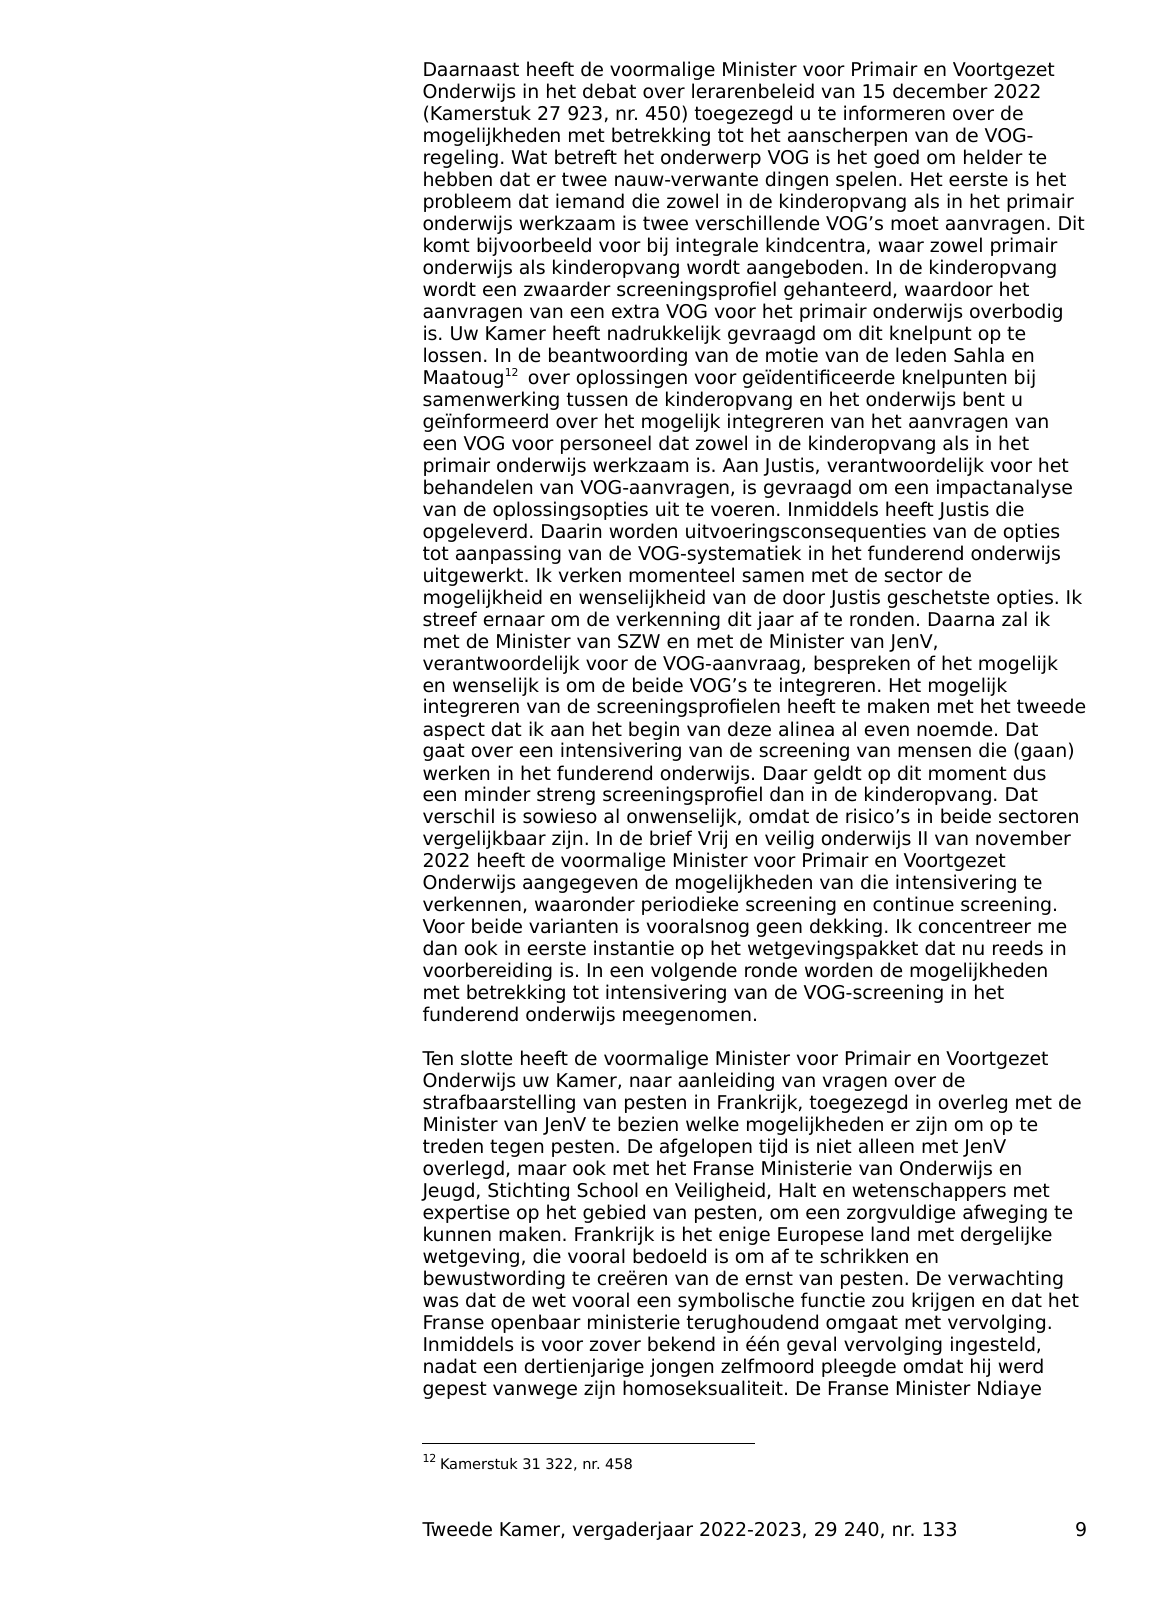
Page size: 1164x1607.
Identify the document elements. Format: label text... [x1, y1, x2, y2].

text Daarnaast heeft de voormalige Minister voor Primair en Voortgezet Onderwijs in het debat over lerarenbeleid van 15 december 2022 (Kamerstuk 27 923, nr. 450) toegezegd u te informeren over de mogelijkheden met betrekking tot het aanscherpen van de VOG-regeling. Wat betreft het onderwerp VOG is het goed om helder te hebben dat er twee nauw-verwante dingen spelen. Het eerste is het probleem dat iemand die zowel in de kinderopvang als in het primair onderwijs werkzaam is twee verschillende VOG’s moet aanvragen. Dit komt bijvoorbeeld voor bij integrale kindcentra, waar zowel primair onderwijs als kinderopvang wordt aangeboden. In de kinderopvang wordt een zwaarder screeningsprofiel gehanteerd, waardoor het aanvragen van een extra VOG voor het primair onderwijs overbodig is. Uw Kamer heeft nadrukkelijk gevraagd om dit knelpunt op te lossen. In de beantwoording van de motie van de leden Sahla en Maatoug over oplossingen voor geïdentificeerde knelpunten bij samenwerking tussen de kinderopvang en het onderwijs bent u geïnformeerd over het mogelijk integreren van het aanvragen van een VOG voor personeel dat zowel in de kinderopvang als in het primair onderwijs werkzaam is. Aan Justis, verantwoordelijk voor het behandelen van VOG-aanvragen, is gevraagd om een impactanalyse van de oplossingsopties uit te voeren. Inmiddels heeft Justis die opgeleverd. Daarin worden uitvoeringsconsequenties van de opties tot aanpassing van de VOG-systematiek in het funderend onderwijs uitgewerkt. Ik verken momenteel samen met de sector de mogelijkheid en wenselijkheid van de door Justis geschetste opties. Ik streef ernaar om de verkenning dit jaar af te ronden. Daarna zal ik met de Minister van SZW en met de Minister van JenV, verantwoordelijk voor de VOG-aanvraag, bespreken of het mogelijk en wenselijk is om de beide VOG’s te integreren. Het mogelijk integreren van de screeningsprofielen heeft te maken met het tweede aspect dat ik aan het begin van deze alinea al even noemde. Dat gaat over een intensivering van de screening van mensen die (gaan) werken in het funderend onderwijs. Daar geldt op dit moment dus een minder streng screeningsprofiel dan in de kinderopvang. Dat verschil is sowieso al onwenselijk, omdat de risico’s in beide sectoren vergelijkbaar zijn. In de brief Vrij en veilig onderwijs II van november 2022 heeft de voormalige Minister voor Primair en Voortgezet Onderwijs aangegeven de mogelijkheden van die intensivering te verkennen, waaronder periodieke screening en continue screening. Voor beide varianten is vooralsnog geen dekking. Ik concentreer me dan ook in eerste instantie op het wetgevingspakket dat nu reeds in voorbereiding is. In een volgende ronde worden de mogelijkheden met betrekking tot intensivering van de VOG-screening in het funderend onderwijs meegenomen. [422, 59, 1087, 1026]
text Kamerstuk 31 322, nr. 458 [422, 1452, 1087, 1474]
text Ten slotte heeft de voormalige Minister voor Primair en Voortgezet Onderwijs uw Kamer, naar aanleiding van vragen over de strafbaarstelling van pesten in Frankrijk, toegezegd in overleg met de Minister van JenV te bezien welke mogelijkheden er zijn om op te treden tegen pesten. De afgelopen tijd is niet alleen met JenV overlegd, maar ook met het Franse Ministerie van Onderwijs en Jeugd, Stichting School en Veiligheid, Halt en wetenschappers met expertise op het gebied van pesten, om een zorgvuldige afweging te kunnen maken. Frankrijk is het enige Europese land met dergelijke wetgeving, die vooral bedoeld is om af te schrikken en bewustwording te creëren van de ernst van pesten. De verwachting was dat de wet vooral een symbolische functie zou krijgen en dat het Franse openbaar ministerie terughoudend omgaat met vervolging. Inmiddels is voor zover bekend in één geval vervolging ingesteld, nadat een dertienjarige jongen zelfmoord pleegde omdat hij werd gepest vanwege zijn homoseksualiteit. De Franse Minister Ndiaye [422, 1048, 1087, 1400]
